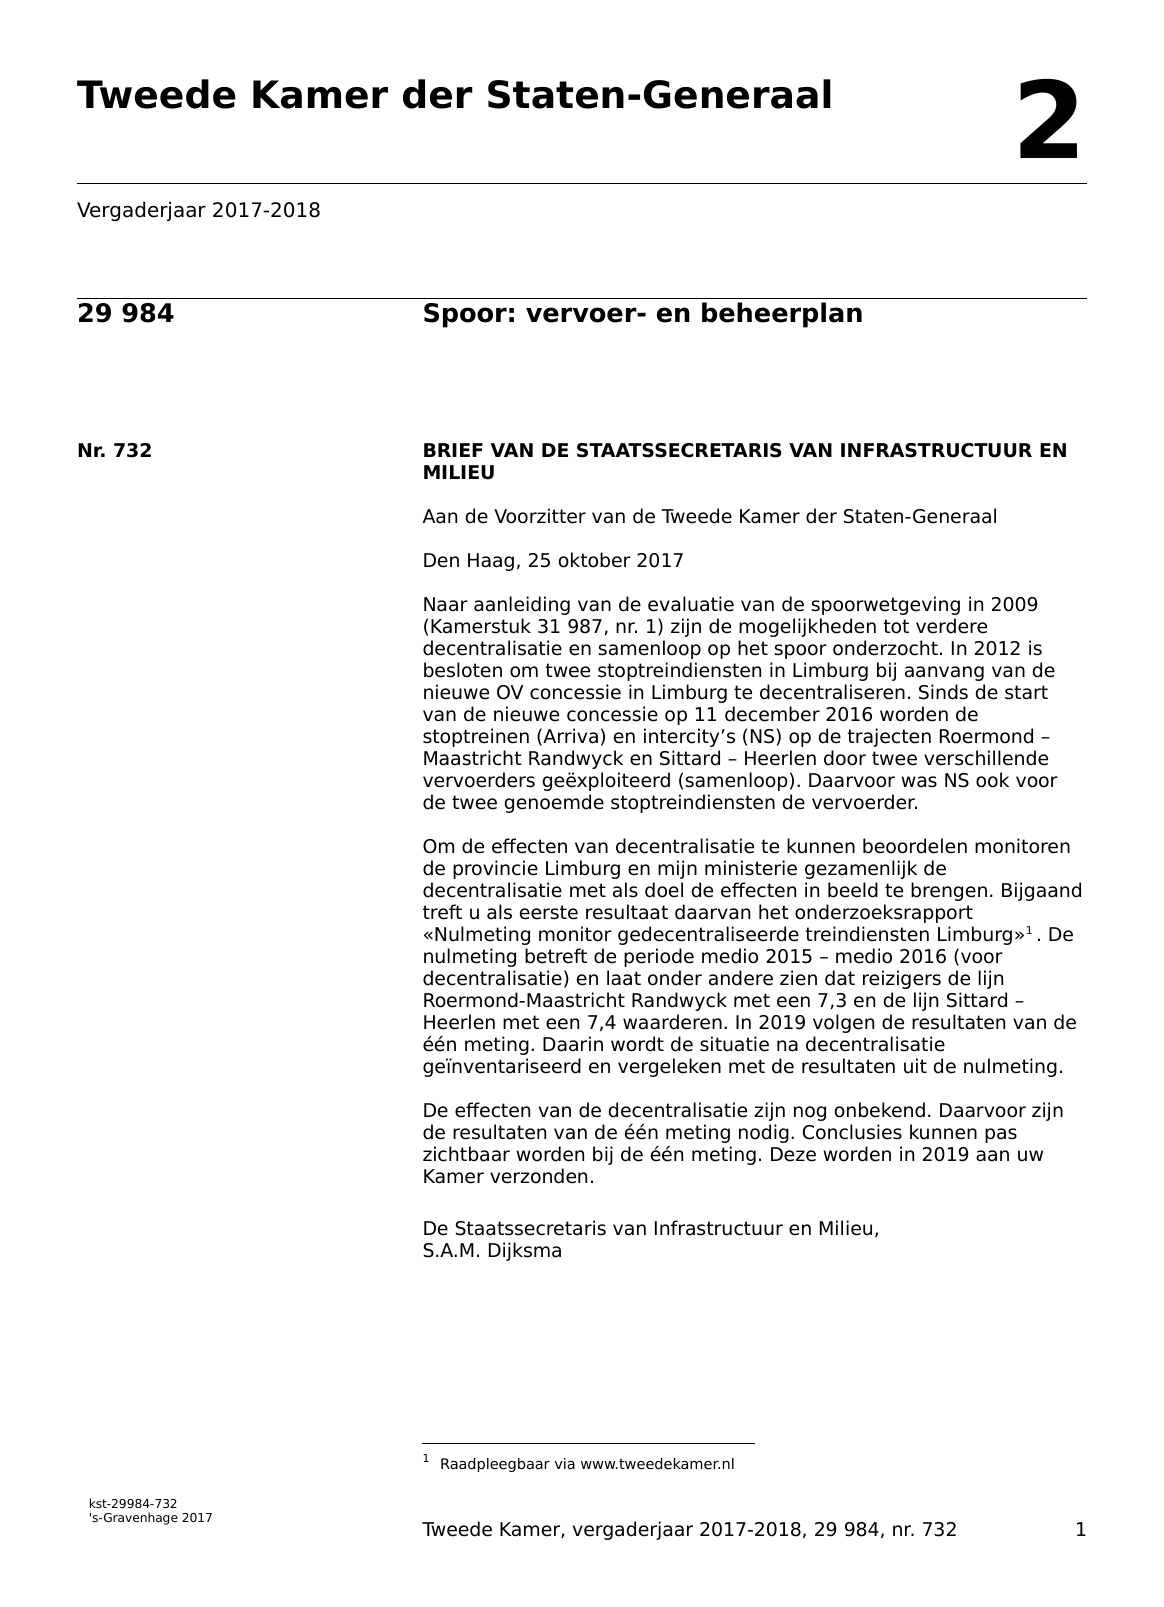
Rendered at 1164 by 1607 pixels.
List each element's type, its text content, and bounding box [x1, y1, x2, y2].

text Naar aanleiding van de evaluatie van de spoorwetgeving in 2009 (Kamerstuk 31 987, nr. 1) zijn de mogelijkheden tot verdere decentralisatie en samenloop op het spoor onderzocht. In 2012 is besloten om twee stoptreindiensten in Limburg bij aanvang van de nieuwe OV concessie in Limburg te decentraliseren. Sinds de start van de nieuwe concessie op 11 december 2016 worden de stoptreinen (Arriva) en intercity’s (NS) op de trajecten Roermond – Maastricht Randwyck en Sittard – Heerlen door twee verschillende vervoerders geëxploiteerd (samenloop). Daarvoor was NS ook voor de twee genoemde stoptreindiensten de vervoerder. [422, 594, 1087, 814]
subtitle 29 984 Spoor: vervoer- en beheerplan [77, 299, 1087, 329]
text Aan de Voorzitter van de Tweede Kamer der Staten-Generaal [422, 506, 1087, 528]
text Den Haag, 25 oktober 2017 [422, 550, 1087, 572]
table_header Tweede Kamer der Staten-Generaal [77, 59, 886, 183]
text Om de effecten van decentralisatie te kunnen beoordelen monitoren de provincie Limburg en mijn ministerie gezamenlijk de decentralisatie met als doel de effecten in beeld te brengen. Bijgaand treft u als eerste resultaat daarvan het onderzoeksrapport «Nulmeting monitor gedecentraliseerde treindiensten Limburg». De nulmeting betreft de periode medio 2015 – medio 2016 (voor decentralisatie) en laat onder andere zien dat reizigers de lijn Roermond-Maastricht Randwyck met een 7,3 en de lijn Sittard – Heerlen met een 7,4 waarderen. In 2019 volgen de resultaten van de één meting. Daarin wordt de situatie na decentralisatie geïnventariseerd en vergeleken met de resultaten uit de nulmeting. [422, 836, 1087, 1078]
text De Staatssecretaris van Infrastructuur en Milieu, S.A.M. Dijksma [422, 1218, 1087, 1262]
table_cell Vergaderjaar 2017-2018 [77, 184, 1087, 298]
table_header 2 [886, 59, 1087, 183]
text kst-29984-732 [88, 1497, 323, 1511]
text 's-Gravenhage 2017 [88, 1511, 323, 1525]
subtitle Nr. 732 BRIEF VAN DE STAATSSECRETARIS VAN INFRASTRUCTUUR EN MILIEU [77, 440, 1087, 484]
text De effecten van de decentralisatie zijn nog onbekend. Daarvoor zijn de resultaten van de één meting nodig. Conclusies kunnen pas zichtbaar worden bij de één meting. Deze worden in 2019 aan uw Kamer verzonden. [422, 1100, 1087, 1188]
text Raadpleegbaar via www.tweedekamer.nl [422, 1452, 1087, 1474]
